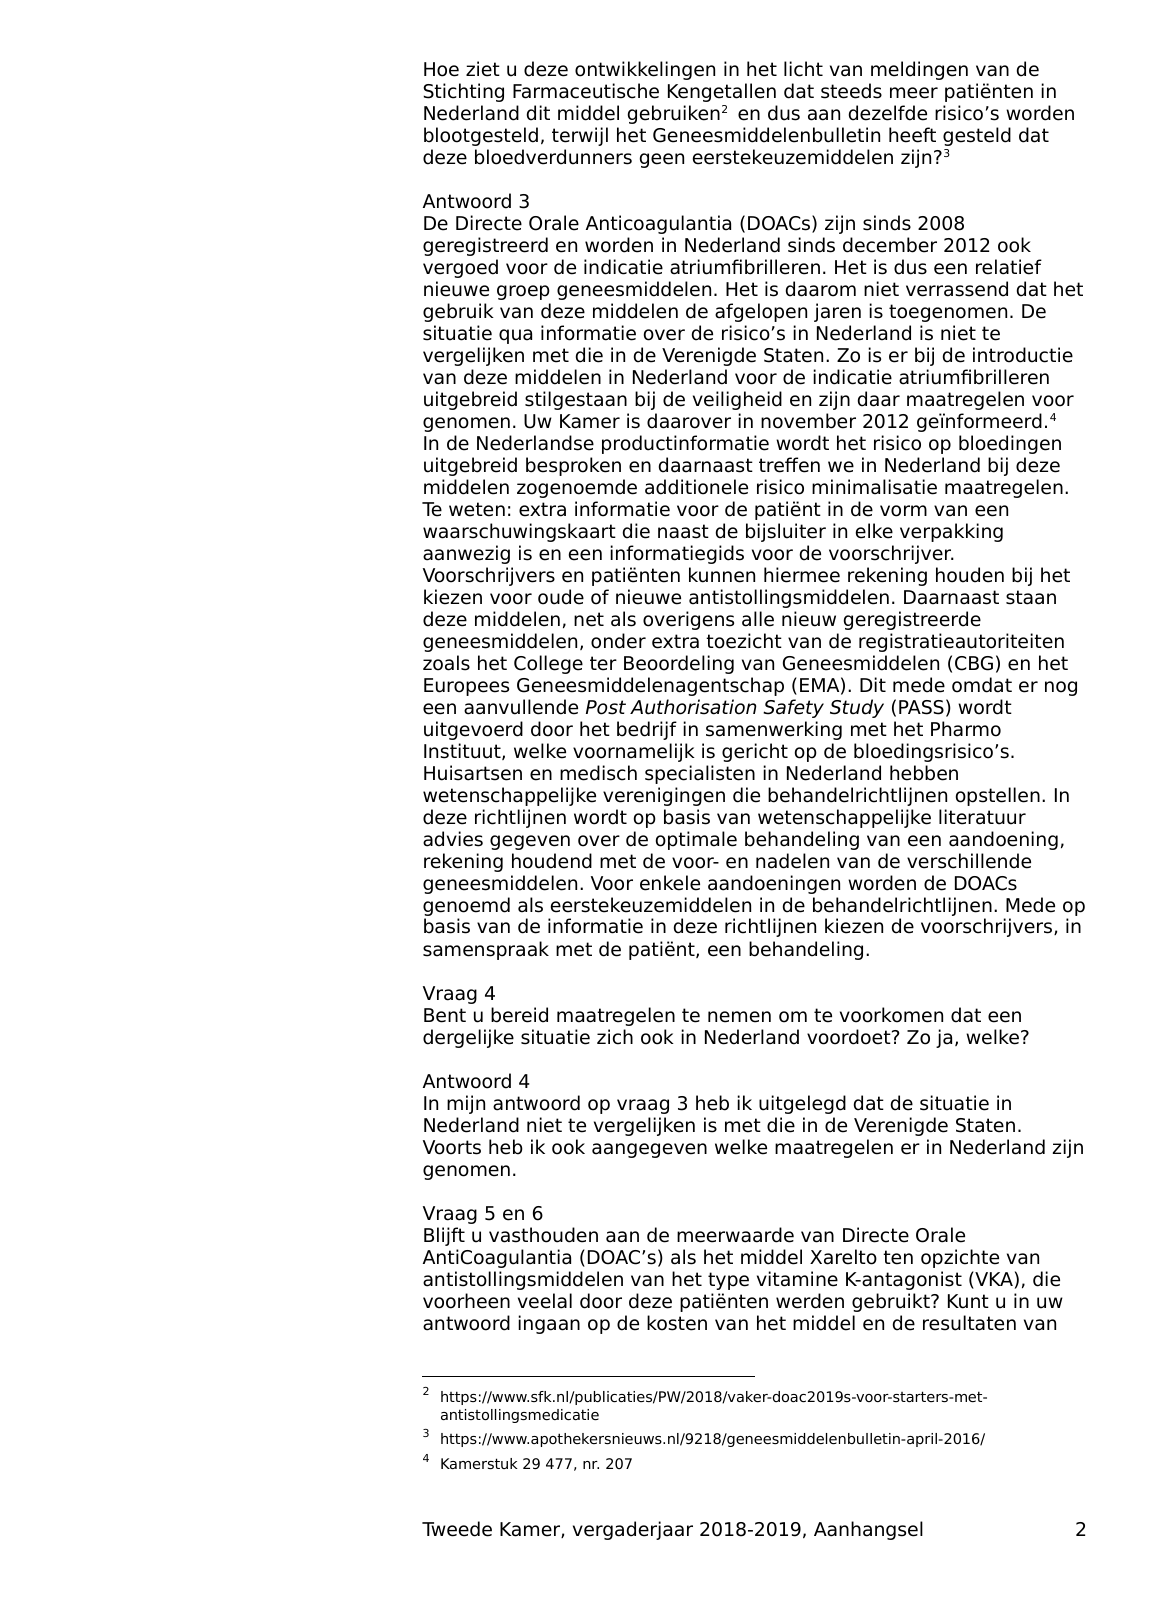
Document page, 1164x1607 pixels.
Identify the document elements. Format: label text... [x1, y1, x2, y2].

text Vraag 5 en 6 [422, 1203, 1087, 1225]
text Vraag 4 [422, 983, 1087, 1004]
text In de Nederlandse productinformatie wordt het risico op bloedingen uitgebreid besproken en daarnaast treffen we in Nederland bij deze middelen zogenoemde additionele risico minimalisatie maatregelen. Te weten: extra informatie voor de patiënt in de vorm van een waarschuwingskaart die naast de bijsluiter in elke verpakking aanwezig is en een informatiegids voor de voorschrijver. Voorschrijvers en patiënten kunnen hiermee rekening houden bij het kiezen voor oude of nieuwe antistollingsmiddelen. Daarnaast staan deze middelen, net als overigens alle nieuw geregistreerde geneesmiddelen, onder extra toezicht van de registratieautoriteiten zoals het College ter Beoordeling van Geneesmiddelen (CBG) en het Europees Geneesmiddelenagentschap (EMA). Dit mede omdat er nog een aanvullende Post Authorisation Safety Study (PASS) wordt uitgevoerd door het bedrijf in samenwerking met het Pharmo Instituut, welke voornamelijk is gericht op de bloedingsrisico’s. [422, 433, 1087, 763]
text Huisartsen en medisch specialisten in Nederland hebben wetenschappelijke verenigingen die behandelrichtlijnen opstellen. In deze richtlijnen wordt op basis van wetenschappelijke literatuur advies gegeven over de optimale behandeling van een aandoening, rekening houdend met de voor- en nadelen van de verschillende geneesmiddelen. Voor enkele aandoeningen worden de DOACs genoemd als eerstekeuzemiddelen in de behandelrichtlijnen. Mede op basis van de informatie in deze richtlijnen kiezen de voorschrijvers, in samenspraak met de patiënt, een behandeling. [422, 763, 1087, 960]
text De Directe Orale Anticoagulantia (DOACs) zijn sinds 2008 geregistreerd en worden in Nederland sinds december 2012 ook vergoed voor de indicatie atriumfibrilleren. Het is dus een relatief nieuwe groep geneesmiddelen. Het is daarom niet verrassend dat het gebruik van deze middelen de afgelopen jaren is toegenomen. De situatie qua informatie over de risico’s in Nederland is niet te vergelijken met die in de Verenigde Staten. Zo is er bij de introductie van deze middelen in Nederland voor de indicatie atriumfibrilleren uitgebreid stilgestaan bij de veiligheid en zijn daar maatregelen voor genomen. Uw Kamer is daarover in november 2012 geïnformeerd. [422, 213, 1087, 433]
text Bent u bereid maatregelen te nemen om te voorkomen dat een dergelijke situatie zich ook in Nederland voordoet? Zo ja, welke? [422, 1004, 1087, 1048]
text In mijn antwoord op vraag 3 heb ik uitgelegd dat de situatie in Nederland niet te vergelijken is met die in de Verenigde Staten. Voorts heb ik ook aangegeven welke maatregelen er in Nederland zijn genomen. [422, 1093, 1087, 1181]
text Kamerstuk 29 477, nr. 207 [422, 1452, 1087, 1474]
text Antwoord 3 [422, 191, 1087, 213]
text https://www.apothekersnieuws.nl/9218/geneesmiddelenbulletin-april-2016/ [422, 1427, 1087, 1449]
text Blijft u vasthouden aan de meerwaarde van Directe Orale AntiCoagulantia (DOAC’s) als het middel Xarelto ten opzichte van antistollingsmiddelen van het type vitamine K-antagonist (VKA), die voorheen veelal door deze patiënten werden gebruikt? Kunt u in uw antwoord ingaan op de kosten van het middel en de resultaten van [422, 1225, 1087, 1335]
text Hoe ziet u deze ontwikkelingen in het licht van meldingen van de Stichting Farmaceutische Kengetallen dat steeds meer patiënten in Nederland dit middel gebruiken en dus aan dezelfde risico’s worden blootgesteld, terwijl het Geneesmiddelenbulletin heeft gesteld dat deze bloedverdunners geen eerstekeuzemiddelen zijn? [422, 59, 1087, 169]
text https://www.sfk.nl/publicaties/PW/2018/vaker-doac2019s-voor-starters-met-antistollingsmedicatie [422, 1385, 1087, 1424]
text Antwoord 4 [422, 1071, 1087, 1093]
